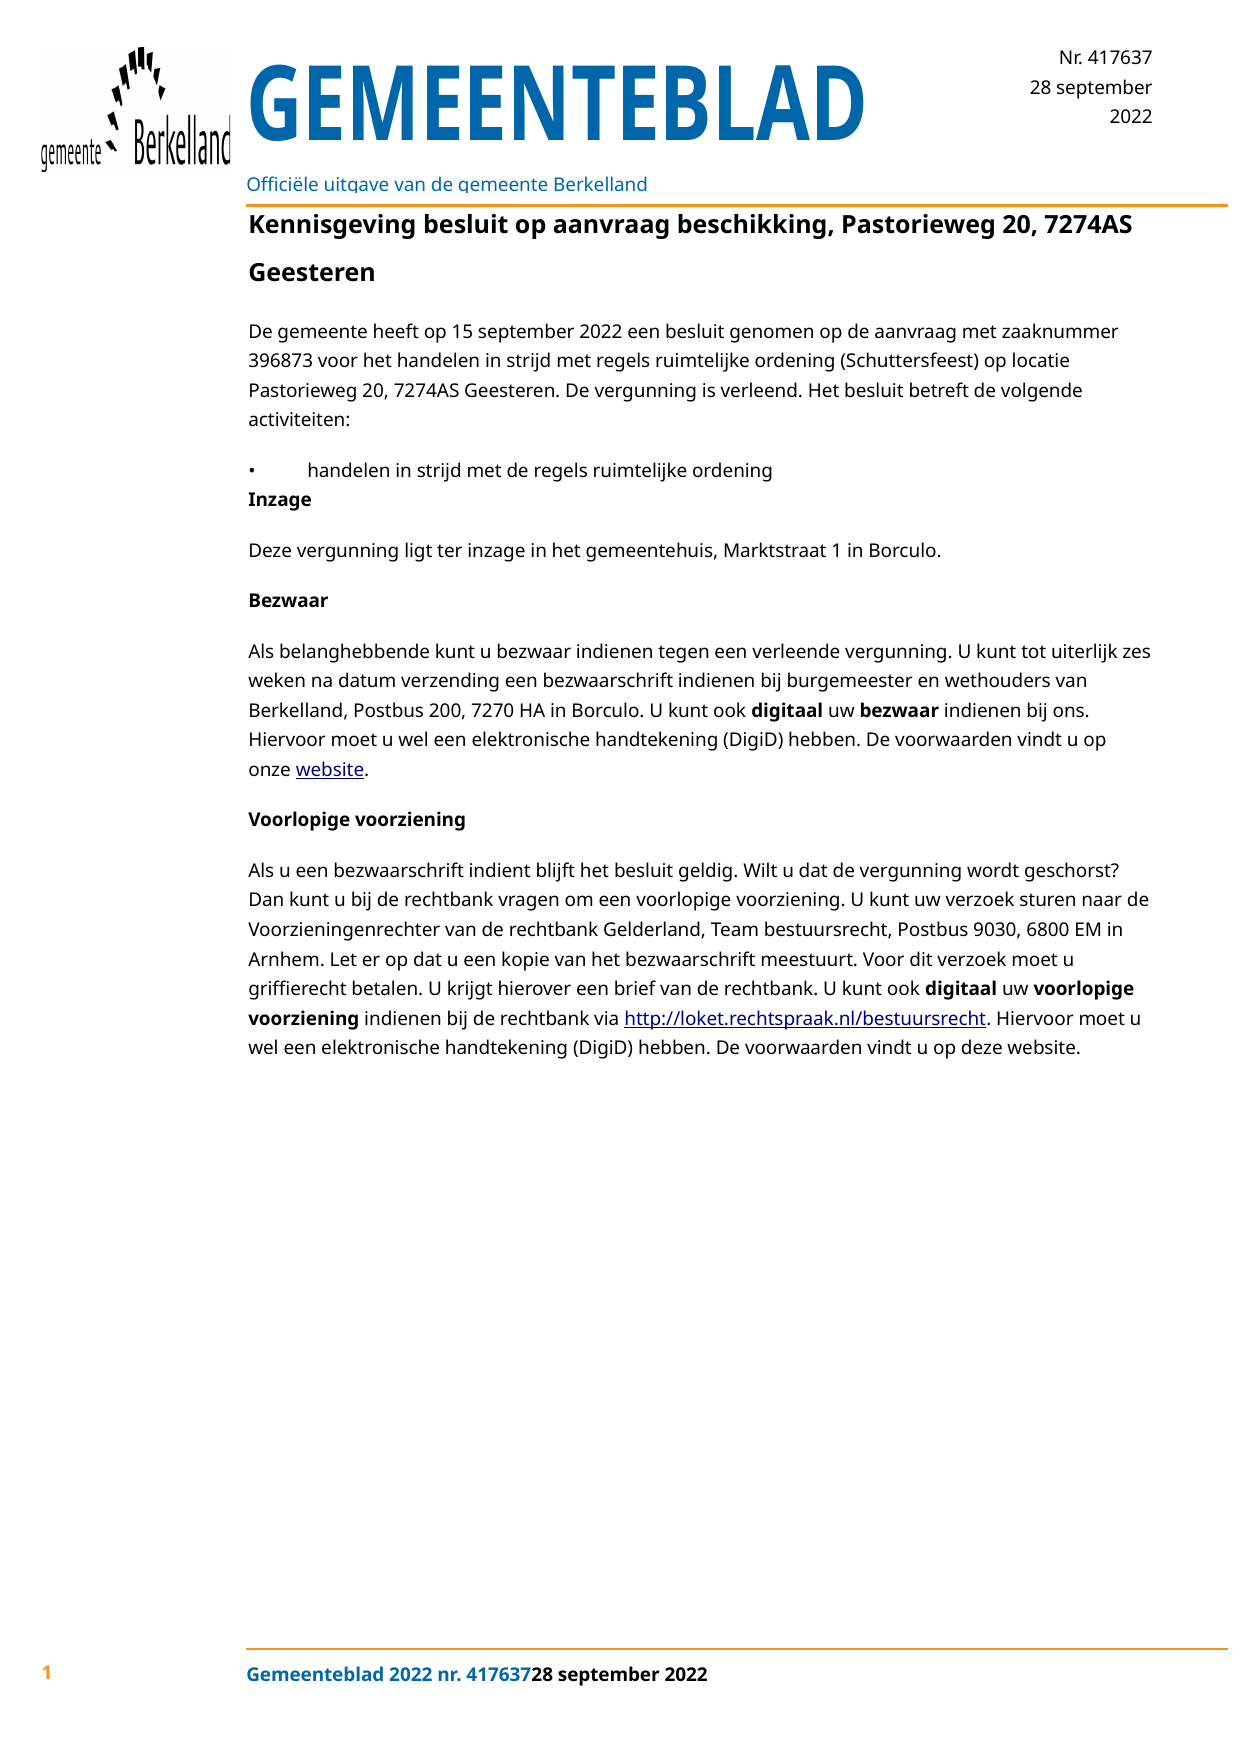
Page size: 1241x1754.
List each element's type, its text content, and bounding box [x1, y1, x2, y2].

text Bezwaar [248, 587, 1152, 613]
picture [41, 47, 231, 172]
list handelen in strijd met de regels ruimtelijke ordening [248, 457, 1152, 483]
text Inzage [248, 487, 1152, 512]
text Kennisgeving besluit op aanvraag beschikking, Pastorieweg 20, 7274AS Geesteren [248, 207, 1152, 288]
text Als u een bezwaarschrift indient blijft het besluit geldig. Wilt u dat de vergunning wordt geschorst? Dan kunt u bij de rechtbank vragen om een voorlopige voorziening. U kunt uw verzoek sturen naar de Voorzieningenrechter van de rechtbank Gelderland, Team bestuursrecht, Postbus 9030, 6800 EM in Arnhem. Let er op dat u een kopie van het bezwaarschrift meestuurt. Voor dit verzoek moet u griffierecht betalen. U krijgt hierover een brief van de rechtbank. U kunt ook digitaal uw voorlopige voorziening indienen bij de rechtbank via http://loket.rechtspraak.nl/bestuursrecht. Hiervoor moet u wel een elektronische handtekening (DigiD) hebben. De voorwaarden vindt u op deze website. [248, 857, 1152, 1060]
text Voorlopige voorziening [248, 807, 1152, 832]
text De gemeente heeft op 15 september 2022 een besluit genomen op de aanvraag met zaaknummer 396873 voor het handelen in strijd met regels ruimtelijke ordening (Schuttersfeest) op locatie Pastorieweg 20, 7274AS Geesteren. De vergunning is verleend. Het besluit betreft de volgende activiteiten: [248, 318, 1152, 432]
text Deze vergunning ligt ter inzage in het gemeentehuis, Marktstraat 1 in Borculo. [248, 537, 1152, 563]
text Als belanghebbende kunt u bezwaar indienen tegen een verleende vergunning. U kunt tot uiterlijk zes weken na datum verzending een bezwaarschrift indienen bij burgemeester en wethouders van Berkelland, Postbus 200, 7270 HA in Borculo. U kunt ook digitaal uw bezwaar indienen bij ons. Hiervoor moet u wel een elektronische handtekening (DigiD) hebben. De voorwaarden vindt u op onze website. [248, 638, 1152, 782]
